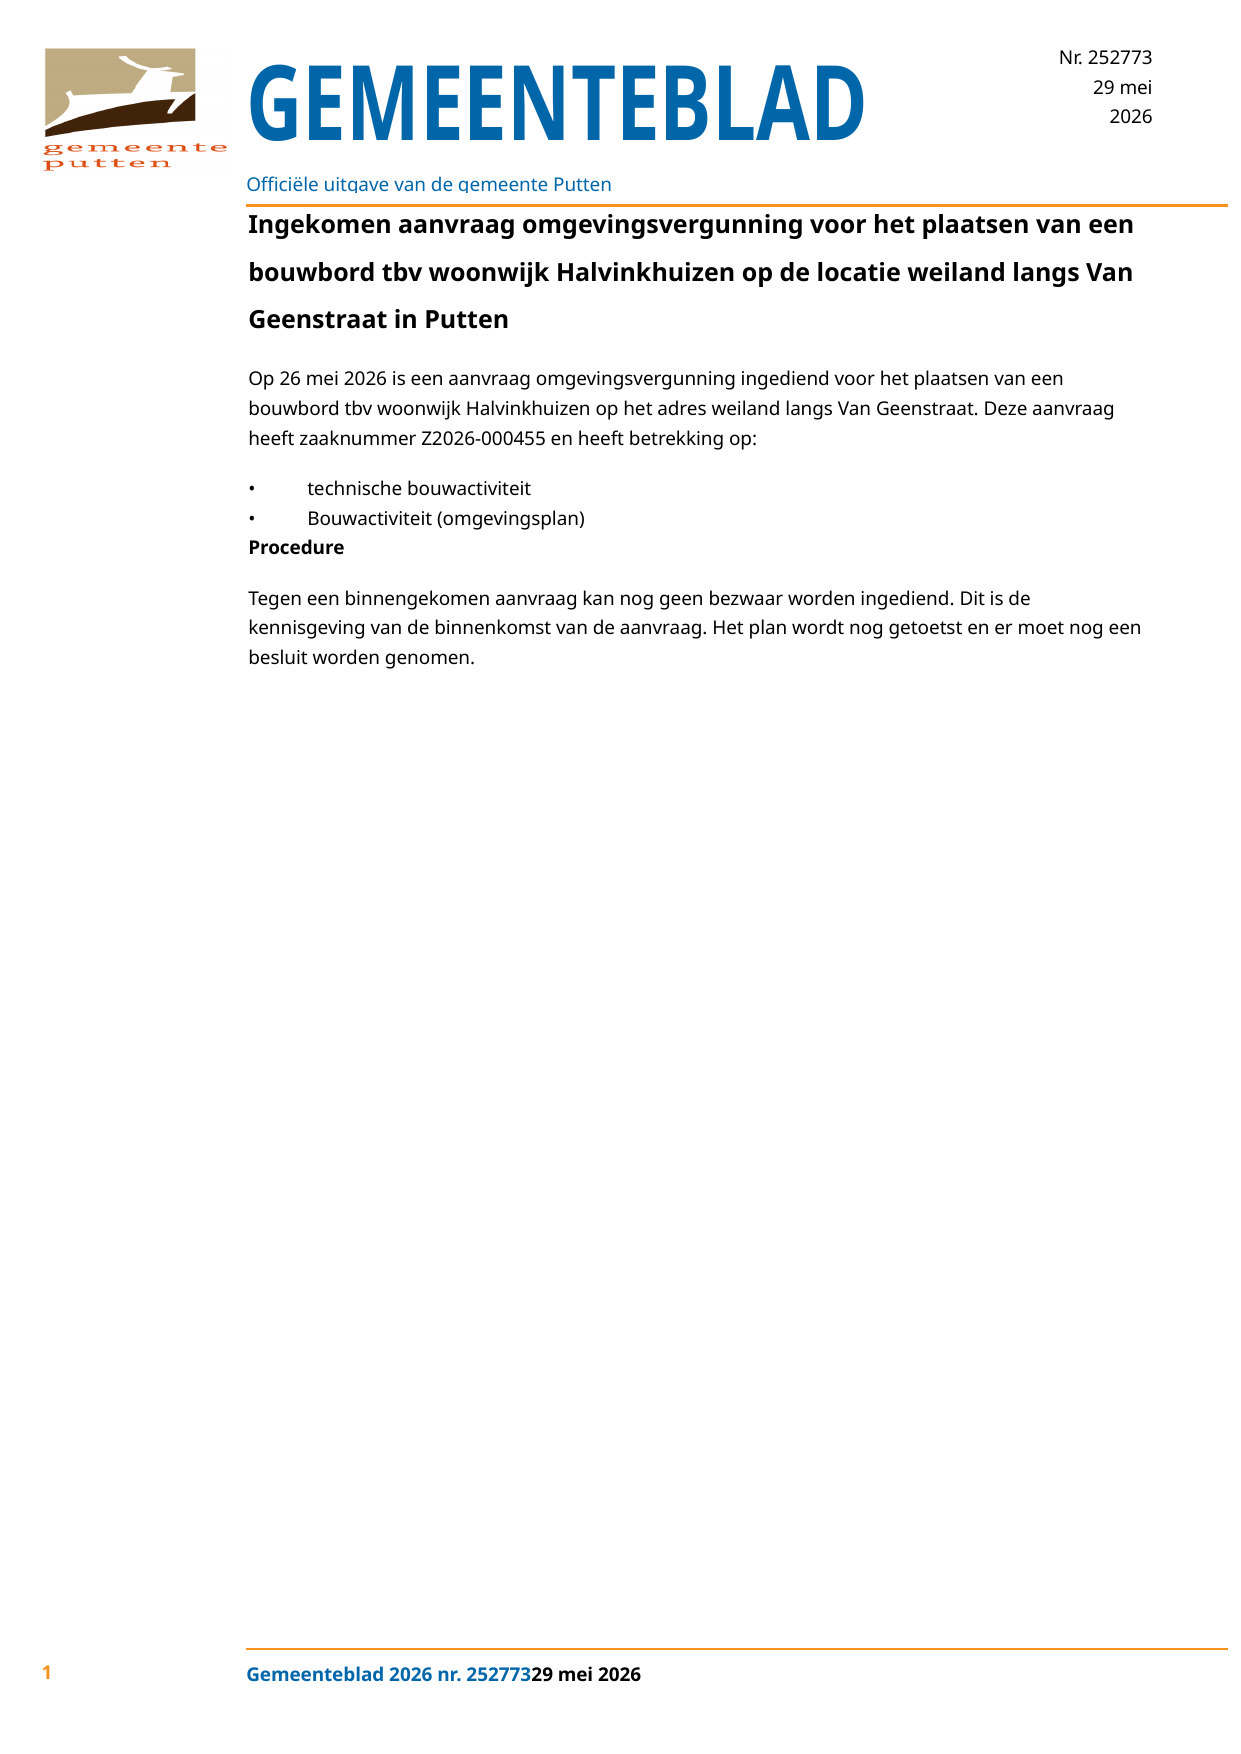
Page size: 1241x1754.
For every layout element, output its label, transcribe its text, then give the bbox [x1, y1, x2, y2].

list Bouwactiviteit (omgevingsplan) [248, 505, 1152, 530]
list technische bouwactiviteit [248, 475, 1152, 501]
text Ingekomen aanvraag omgevingsvergunning voor het plaatsen van een bouwbord tbv woonwijk Halvinkhuizen op de locatie weiland langs Van Geenstraat in Putten [248, 207, 1152, 336]
text Op 26 mei 2026 is een aanvraag omgevingsvergunning ingediend voor het plaatsen van een bouwbord tbv woonwijk Halvinkhuizen op het adres weiland langs Van Geenstraat. Deze aanvraag heeft zaaknummer Z2026-000455 en heeft betrekking op: [248, 366, 1152, 450]
text Procedure [248, 534, 1152, 560]
picture [41, 47, 231, 172]
text Tegen een binnengekomen aanvraag kan nog geen bezwaar worden ingediend. Dit is de kennisgeving van de binnenkomst van de aanvraag. Het plan wordt nog getoetst en er moet nog een besluit worden genomen. [248, 585, 1152, 669]
